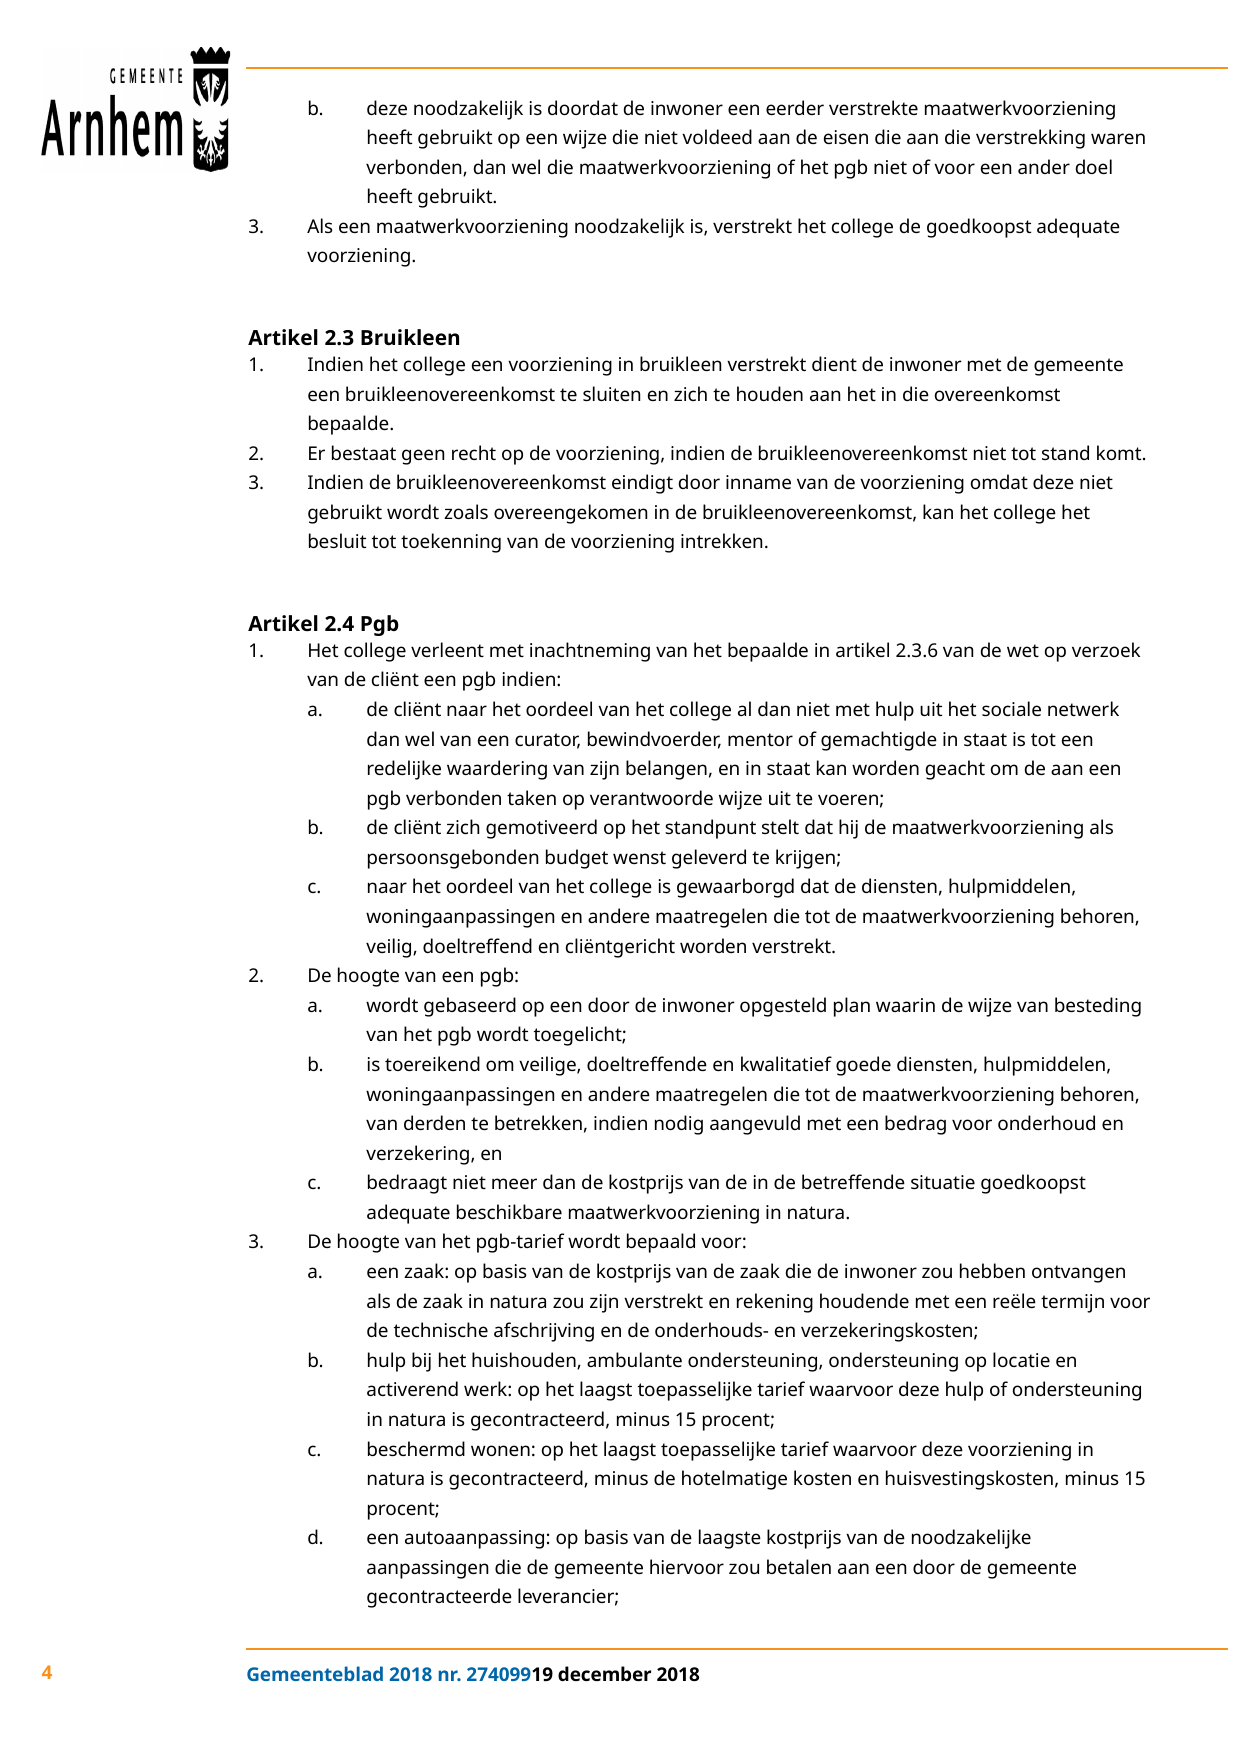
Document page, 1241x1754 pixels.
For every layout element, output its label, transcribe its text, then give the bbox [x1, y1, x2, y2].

text Artikel 2.4 Pgb [248, 609, 1152, 637]
list Het college verleent met inachtneming van het bepaalde in artikel 2.3.6 van de wet op verzoek van de cliënt een pgb indien: [248, 637, 1152, 692]
list een zaak: op basis van de kostprijs van de zaak die de inwoner zou hebben ontvangen als de zaak in natura zou zijn verstrekt en rekening houdende met een reële termijn voor de technische afschrijving en de onderhouds- en verzekeringskosten; [307, 1258, 1152, 1343]
list naar het oordeel van het college is gewaarborgd dat de diensten, hulpmiddelen, woningaanpassingen en andere maatregelen die tot de maatwerkvoorziening behoren, veilig, doeltreffend en cliëntgericht worden verstrekt. [307, 874, 1152, 959]
list beschermd wonen: op het laagst toepasselijke tarief waarvoor deze voorziening in natura is gecontracteerd, minus de hotelmatige kosten en huisvestingskosten, minus 15 procent; [307, 1436, 1152, 1521]
list wordt gebaseerd op een door de inwoner opgesteld plan waarin de wijze van besteding van het pgb wordt toegelicht; [307, 992, 1152, 1047]
list De hoogte van het pgb-tarief wordt bepaald voor: [248, 1229, 1152, 1254]
list Indien het college een voorziening in bruikleen verstrekt dient de inwoner met de gemeente een bruikleenovereenkomst te sluiten en zich te houden aan het in die overeenkomst bepaalde. [248, 351, 1152, 436]
list de cliënt zich gemotiveerd op het standpunt stelt dat hij de maatwerkvoorziening als persoonsgebonden budget wenst geleverd te krijgen; [307, 814, 1152, 870]
list bedraagt niet meer dan de kostprijs van de in de betreffende situatie goedkoopst adequate beschikbare maatwerkvoorziening in natura. [307, 1169, 1152, 1225]
list de cliënt naar het oordeel van het college al dan niet met hulp uit het sociale netwerk dan wel van een curator, bewindvoerder, mentor of gemachtigde in staat is tot een redelijke waardering van zijn belangen, en in staat kan worden geacht om de aan een pgb verbonden taken op verantwoorde wijze uit te voeren; [307, 696, 1152, 811]
list Als een maatwerkvoorziening noodzakelijk is, verstrekt het college de goedkoopst adequate voorziening. [248, 213, 1152, 268]
list De hoogte van een pgb: [248, 962, 1152, 988]
list een autoaanpassing: op basis van de laagste kostprijs van de noodzakelijke aanpassingen die de gemeente hiervoor zou betalen aan een door de gemeente gecontracteerde leverancier; [307, 1524, 1152, 1609]
list Er bestaat geen recht op de voorziening, indien de bruikleenovereenkomst niet tot stand komt. [248, 440, 1152, 466]
list hulp bij het huishouden, ambulante ondersteuning, ondersteuning op locatie en activerend werk: op het laagst toepasselijke tarief waarvoor deze hulp of ondersteuning in natura is gecontracteerd, minus 15 procent; [307, 1347, 1152, 1432]
picture [41, 47, 231, 172]
text Artikel 2.3 Bruikleen [248, 323, 1152, 351]
list Indien de bruikleenovereenkomst eindigt door inname van de voorziening omdat deze niet gebruikt wordt zoals overeengekomen in de bruikleenovereenkomst, kan het college het besluit tot toekenning van de voorziening intrekken. [248, 469, 1152, 554]
list deze noodzakelijk is doordat de inwoner een eerder verstrekte maatwerkvoorziening heeft gebruikt op een wijze die niet voldeed aan de eisen die aan die verstrekking waren verbonden, dan wel die maatwerkvoorziening of het pgb niet of voor een ander doel heeft gebruikt. [307, 95, 1152, 209]
list is toereikend om veilige, doeltreffende en kwalitatief goede diensten, hulpmiddelen, woningaanpassingen en andere maatregelen die tot de maatwerkvoorziening behoren, van derden te betrekken, indien nodig aangevuld met een bedrag voor onderhoud en verzekering, en [307, 1051, 1152, 1166]
